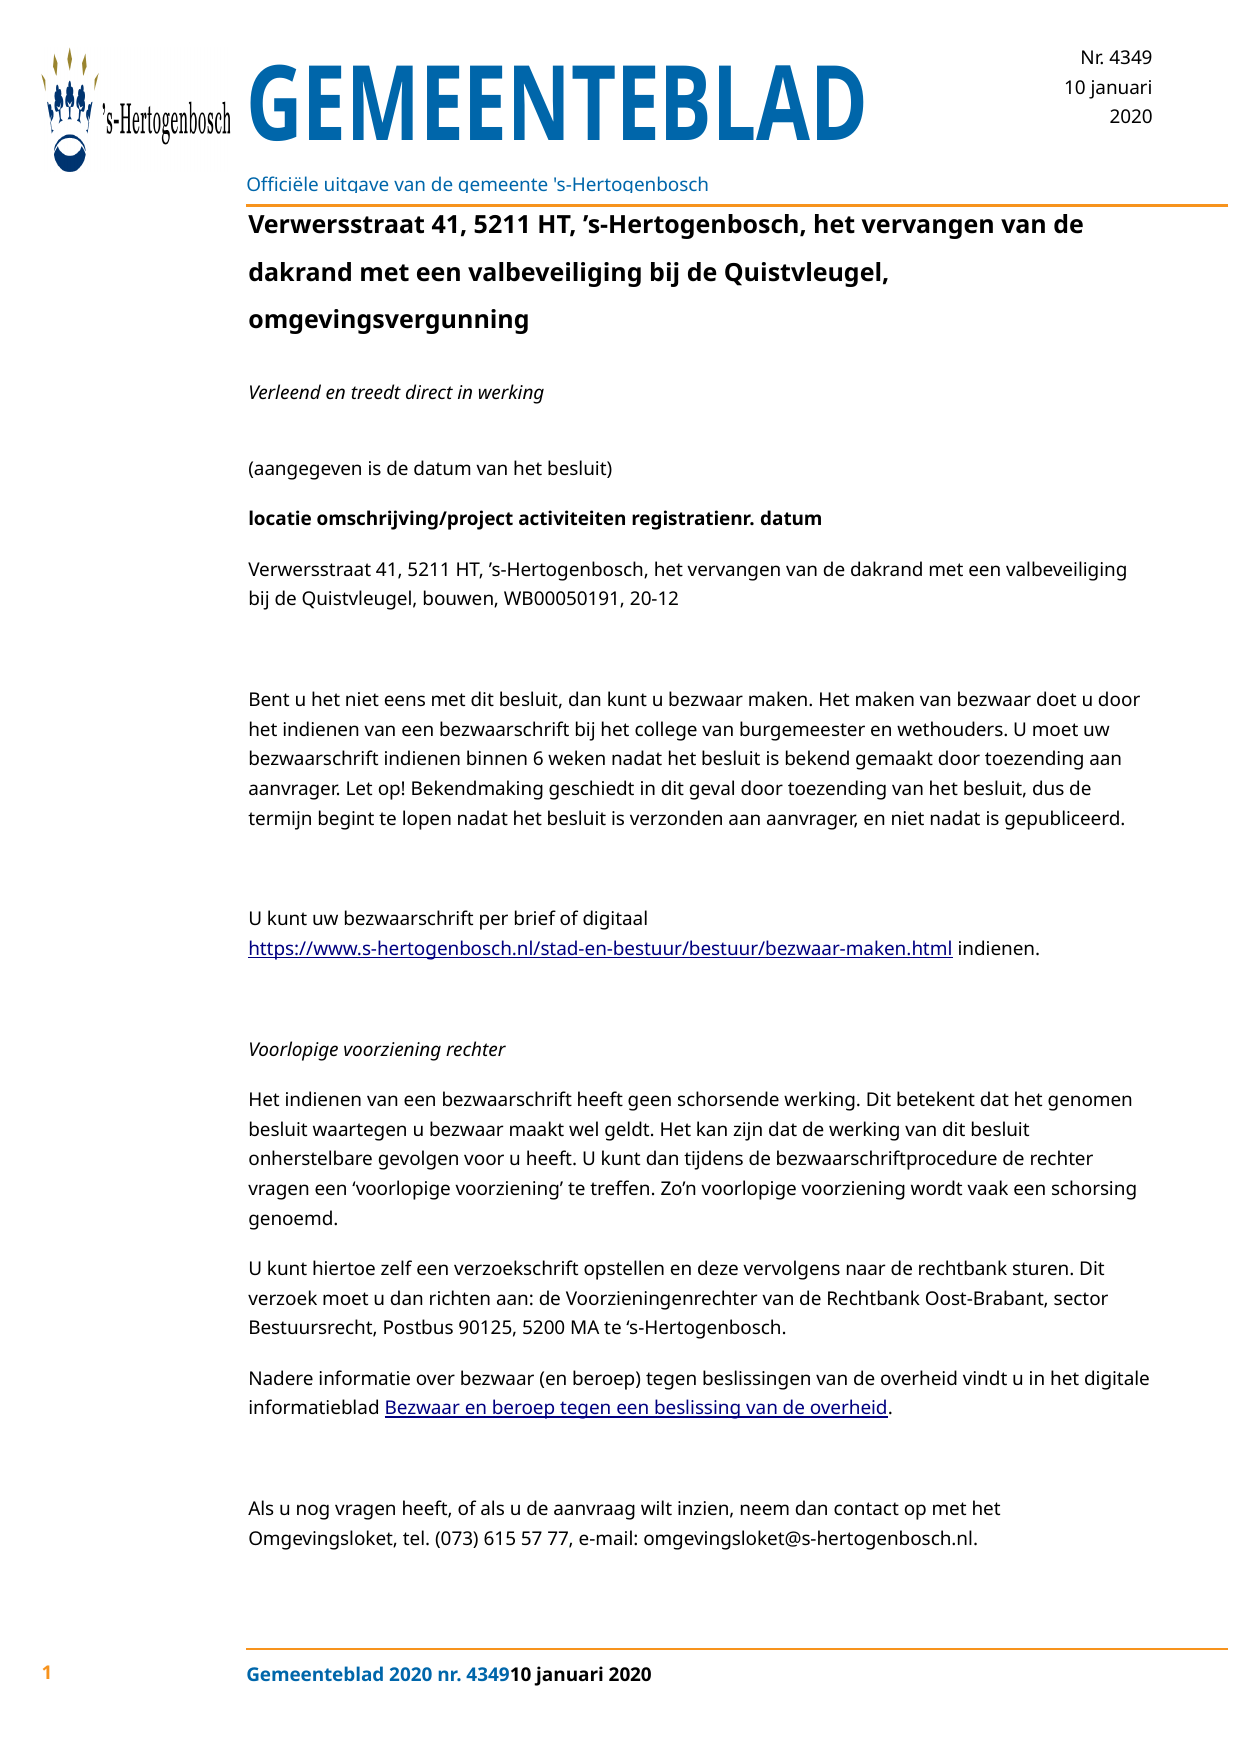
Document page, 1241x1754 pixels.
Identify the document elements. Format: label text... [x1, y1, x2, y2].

picture [41, 47, 231, 172]
text Nadere informatie over bezwaar (en beroep) tegen beslissingen van de overheid vindt u in het digitale informatieblad Bezwaar en beroep tegen een beslissing van de overheid. [248, 1365, 1152, 1420]
text Het indienen van een bezwaarschrift heeft geen schorsende werking. Dit betekent dat het genomen besluit waartegen u bezwaar maakt wel geldt. Het kan zijn dat de werking van dit besluit onherstelbare gevolgen voor u heeft. U kunt dan tijdens de bezwaarschriftprocedure de rechter vragen een ‘voorlopige voorziening’ te treffen. Zo’n voorlopige voorziening wordt vaak een schorsing genoemd. [248, 1086, 1152, 1231]
text Bent u het niet eens met dit besluit, dan kunt u bezwaar maken. Het maken van bezwaar doet u door het indienen van een bezwaarschrift bij het college van burgemeester en wethouders. U moet uw bezwaarschrift indienen binnen 6 weken nadat het besluit is bekend gemaakt door toezending aan aanvrager. Let op! Bekendmaking geschiedt in dit geval door toezending van het besluit, dus de termijn begint te lopen nadat het besluit is verzonden aan aanvrager, en niet nadat is gepubliceerd. [248, 686, 1152, 831]
text Voorlopige voorziening rechter [248, 1036, 1152, 1062]
text Verwersstraat 41, 5211 HT, ’s-Hertogenbosch, het vervangen van de dakrand met een valbeveiliging bij de Quistvleugel, omgevingsvergunning [248, 207, 1152, 336]
text Als u nog vragen heeft, of als u de aanvraag wilt inzien, neem dan contact op met het Omgevingsloket, tel. (073) 615 57 77, e-mail: omgevingsloket@s-hertogenbosch.nl. [248, 1495, 1152, 1551]
text U kunt uw bezwaarschrift per brief of digitaal https://www.s-hertogenbosch.nl/stad-en-bestuur/bestuur/bezwaar-maken.html indienen. [248, 906, 1152, 961]
text Verleend en treedt direct in werking [248, 379, 1152, 405]
text U kunt hiertoe zelf een verzoekschrift opstellen en deze vervolgens naar de rechtbank sturen. Dit verzoek moet u dan richten aan: de Voorzieningenrechter van de Rechtbank Oost-Brabant, sector Bestuursrecht, Postbus 90125, 5200 MA te ‘s-Hertogenbosch. [248, 1255, 1152, 1340]
text locatie omschrijving/project activiteiten registratienr. datum [248, 506, 1152, 531]
text Verwersstraat 41, 5211 HT, ’s-Hertogenbosch, het vervangen van de dakrand met een valbeveiliging bij de Quistvleugel, bouwen, WB00050191, 20-12 [248, 556, 1152, 611]
text (aangegeven is de datum van het besluit) [248, 455, 1152, 481]
